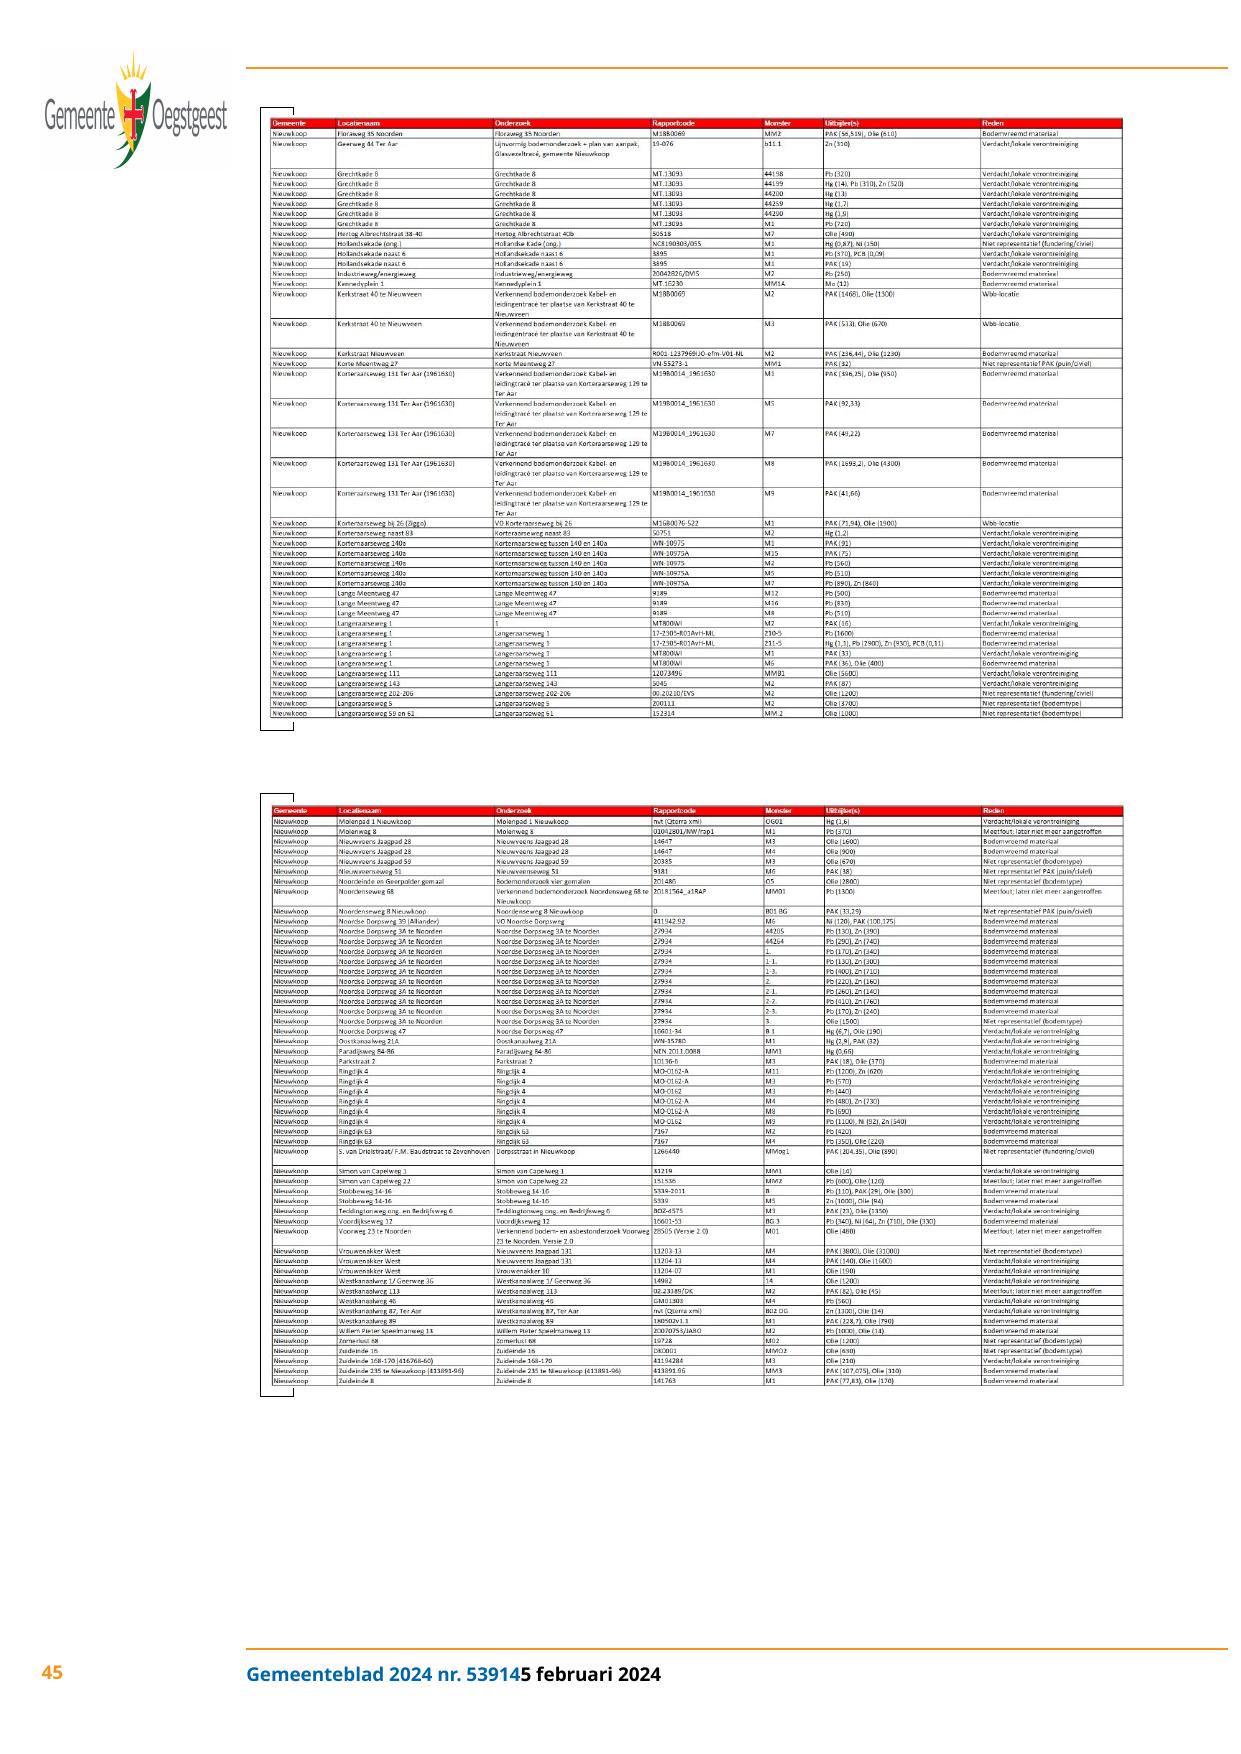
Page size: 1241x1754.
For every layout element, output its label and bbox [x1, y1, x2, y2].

picture [41, 47, 231, 172]
picture [268, 115, 1125, 722]
picture [268, 802, 1125, 1388]
